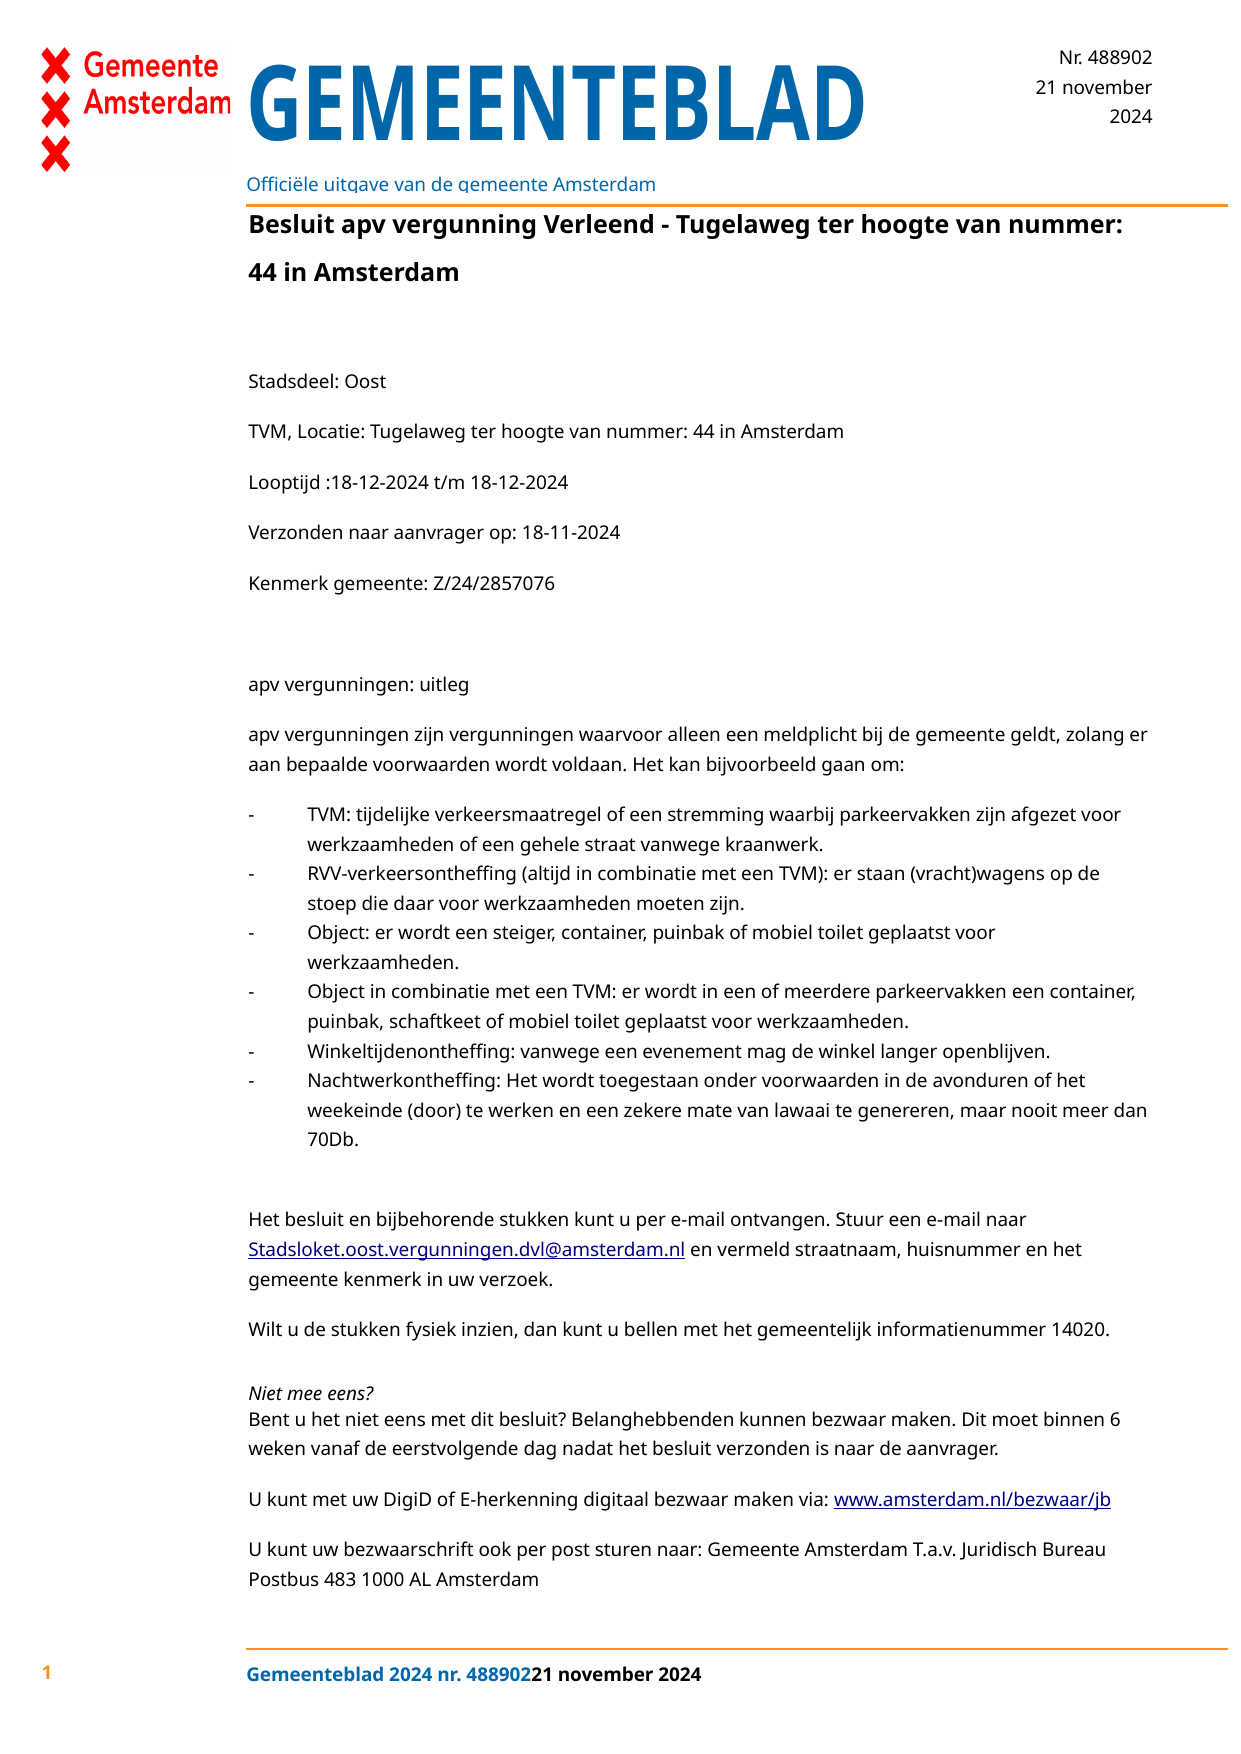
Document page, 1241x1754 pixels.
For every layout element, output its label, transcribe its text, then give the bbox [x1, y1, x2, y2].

text apv vergunningen: uitleg [248, 671, 1152, 697]
list Object: er wordt een steiger, container, puinbak of mobiel toilet geplaatst voor werkzaamheden. [248, 919, 1152, 975]
text U kunt uw bezwaarschrift ook per post sturen naar: Gemeente Amsterdam T.a.v. Juridisch Bureau Postbus 483 1000 AL Amsterdam [248, 1536, 1152, 1592]
text TVM, Locatie: Tugelaweg ter hoogte van nummer: 44 in Amsterdam [248, 419, 1152, 444]
picture [41, 47, 231, 172]
text Verzonden naar aanvrager op: 18-11-2024 [248, 519, 1152, 545]
text Looptijd :18-12-2024 t/m 18-12-2024 [248, 469, 1152, 495]
list TVM: tijdelijke verkeersmaatregel of een stremming waarbij parkeervakken zijn afgezet voor werkzaamheden of een gehele straat vanwege kraanwerk. [248, 801, 1152, 857]
text Bent u het niet eens met dit besluit? Belanghebbenden kunnen bezwaar maken. Dit moet binnen 6 weken vanaf de eerstvolgende dag nadat het besluit verzonden is naar de aanvrager. [248, 1406, 1152, 1461]
list RVV-verkeersontheffing (altijd in combinatie met een TVM): er staan (vracht)wagens op de stoep die daar voor werkzaamheden moeten zijn. [248, 860, 1152, 916]
list Nachtwerkontheffing: Het wordt toegestaan onder voorwaarden in de avonduren of het weekeinde (door) te werken en een zekere mate van lawaai te genereren, maar nooit meer dan 70Db. [248, 1067, 1152, 1152]
text Wilt u de stukken fysiek inzien, dan kunt u bellen met het gemeentelijk informatienummer 14020. [248, 1316, 1152, 1342]
text Stadsdeel: Oost [248, 368, 1152, 394]
list Object in combinatie met een TVM: er wordt in een of meerdere parkeervakken een container, puinbak, schaftkeet of mobiel toilet geplaatst voor werkzaamheden. [248, 979, 1152, 1034]
text Het besluit en bijbehorende stukken kunt u per e-mail ontvangen. Stuur een e-mail naar Stadsloket.oost.vergunningen.dvl@amsterdam.nl en vermeld straatnaam, huisnummer en het gemeente kenmerk in uw verzoek. [248, 1207, 1152, 1292]
text U kunt met uw DigiD of E-herkenning digitaal bezwaar maken via: www.amsterdam.nl/bezwaar/jb [248, 1486, 1152, 1512]
text Niet mee eens? [248, 1380, 1152, 1406]
list Winkeltijdenontheffing: vanwege een evenement mag de winkel langer openblijven. [248, 1038, 1152, 1064]
text Kenmerk gemeente: Z/24/2857076 [248, 570, 1152, 596]
text apv vergunningen zijn vergunningen waarvoor alleen een meldplicht bij de gemeente geldt, zolang er aan bepaalde voorwaarden wordt voldaan. Het kan bijvoorbeeld gaan om: [248, 721, 1152, 777]
text Besluit apv vergunning Verleend - Tugelaweg ter hoogte van nummer: 44 in Amsterdam [248, 207, 1152, 288]
